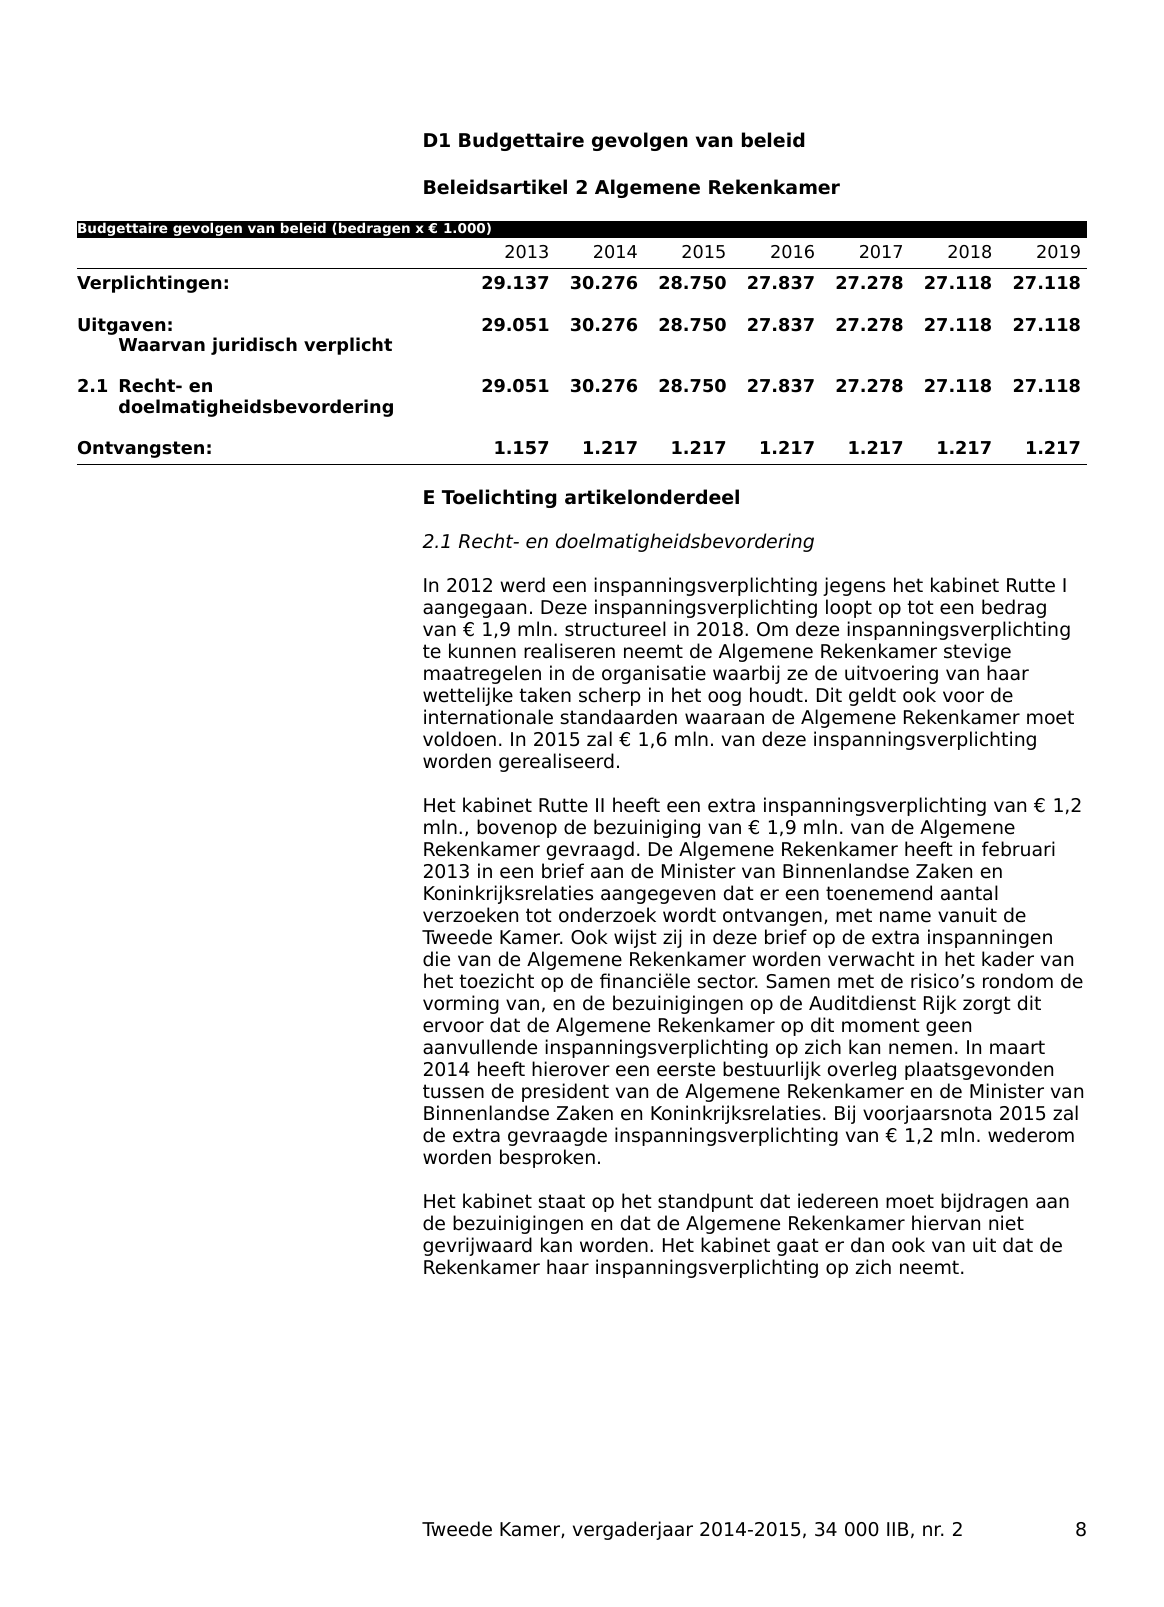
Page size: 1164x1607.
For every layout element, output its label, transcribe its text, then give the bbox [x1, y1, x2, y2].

table_cell 1.217 [821, 438, 909, 463]
table_cell 29.137 [466, 269, 555, 294]
table_cell 2016 [732, 238, 821, 267]
table_cell [998, 356, 1087, 376]
table_cell [909, 335, 998, 356]
table_cell [112, 418, 466, 438]
table_cell 1.217 [555, 438, 644, 463]
table_cell [909, 418, 998, 438]
table_cell [466, 294, 555, 314]
table_cell 28.750 [644, 315, 732, 335]
text Het kabinet Rutte II heeft een extra inspanningsverplichting van € 1,2 mln., bovenop de bezuiniging van € 1,9 mln. van de Algemene Rekenkamer gevraagd. De Algemene Rekenkamer heeft in februari 2013 in een brief aan de Minister van Binnenlandse Zaken en Koninkrijksrelaties aangegeven dat er een toenemend aantal verzoeken tot onderzoek wordt ontvangen, met name vanuit de Tweede Kamer. Ook wijst zij in deze brief op de extra inspanningen die van de Algemene Rekenkamer worden verwacht in het kader van het toezicht op de financiële sector. Samen met de risico’s rondom de vorming van, en de bezuinigingen op de Auditdienst Rijk zorgt dit ervoor dat de Algemene Rekenkamer op dit moment geen aanvullende inspanningsverplichting op zich kan nemen. In maart 2014 heeft hierover een eerste bestuurlijk overleg plaatsgevonden tussen de president van de Algemene Rekenkamer en de Minister van Binnenlandse Zaken en Koninkrijksrelaties. Bij voorjaarsnota 2015 zal de extra gevraagde inspanningsverplichting van € 1,2 mln. wederom worden besproken. [422, 795, 1087, 1169]
table_cell 1.217 [909, 438, 998, 463]
table_cell 27.118 [998, 376, 1087, 418]
table_cell 1.157 [466, 438, 555, 463]
table_cell [555, 418, 644, 438]
text In 2012 werd een inspanningsverplichting jegens het kabinet Rutte I aangegaan. Deze inspanningsverplichting loopt op tot een bedrag van € 1,9 mln. structureel in 2018. Om deze inspanningsverplichting te kunnen realiseren neemt de Algemene Rekenkamer stevige maatregelen in de organisatie waarbij ze de uitvoering van haar wettelijke taken scherp in het oog houdt. Dit geldt ook voor de internationale standaarden waaraan de Algemene Rekenkamer moet voldoen. In 2015 zal € 1,6 mln. van deze inspanningsverplichting worden gerealiseerd. [422, 575, 1087, 773]
table_cell 1.217 [644, 438, 732, 463]
table_cell 27.278 [821, 269, 909, 294]
table_cell [644, 356, 732, 376]
table_cell [77, 238, 112, 267]
table_cell 1.217 [998, 438, 1087, 463]
table_cell [998, 335, 1087, 356]
table_cell [77, 294, 112, 314]
table_cell [77, 335, 112, 356]
table_cell 27.118 [909, 376, 998, 418]
table_cell [732, 335, 821, 356]
table_cell 30.276 [555, 315, 644, 335]
table_cell 27.278 [821, 315, 909, 335]
table_cell [998, 418, 1087, 438]
table_cell 27.118 [909, 269, 998, 294]
table_cell 29.051 [466, 376, 555, 418]
table_cell [555, 335, 644, 356]
table_cell Verplichtingen: [77, 269, 466, 294]
table_cell [644, 294, 732, 314]
table_cell [555, 356, 644, 376]
table_cell [112, 238, 466, 267]
table_cell 30.276 [555, 376, 644, 418]
table_cell [466, 335, 555, 356]
table_cell [909, 356, 998, 376]
table_cell [909, 294, 998, 314]
table_cell [732, 418, 821, 438]
table_header Budgettaire gevolgen van beleid (bedragen x € 1.000) [77, 221, 1087, 236]
table_cell [644, 335, 732, 356]
table_cell [555, 294, 644, 314]
table_cell Ontvangsten: [77, 438, 466, 463]
table_cell [112, 356, 466, 376]
table_cell 30.276 [555, 269, 644, 294]
table_cell 2019 [998, 238, 1087, 267]
table_cell Recht- en doelmatigheidsbevordering [112, 376, 466, 418]
table_cell 27.837 [732, 376, 821, 418]
table_cell 2013 [466, 238, 555, 267]
table_cell 27.837 [732, 315, 821, 335]
table_cell 27.118 [909, 315, 998, 335]
table_cell 2.1 [77, 376, 112, 418]
table_cell [821, 294, 909, 314]
table_cell 27.118 [998, 269, 1087, 294]
table_cell [77, 356, 112, 376]
table_cell [77, 418, 112, 438]
table_cell [466, 418, 555, 438]
table_cell 2015 [644, 238, 732, 267]
table_cell 2018 [909, 238, 998, 267]
table_cell 1.217 [732, 438, 821, 463]
table_cell 2017 [821, 238, 909, 267]
table_cell [732, 356, 821, 376]
table_cell 28.750 [644, 269, 732, 294]
table_cell [732, 294, 821, 314]
table_cell [998, 294, 1087, 314]
table_cell [466, 356, 555, 376]
subtitle Beleidsartikel 2 Algemene Rekenkamer [422, 177, 1087, 199]
table_cell 27.837 [732, 269, 821, 294]
subtitle E Toelichting artikelonderdeel [422, 487, 1087, 509]
subtitle D1 Budgettaire gevolgen van beleid [422, 130, 1087, 152]
table_cell [821, 335, 909, 356]
table_cell Uitgaven: [77, 315, 466, 335]
table_cell 27.118 [998, 315, 1087, 335]
table_cell Waarvan juridisch verplicht [112, 335, 466, 356]
table_cell [644, 418, 732, 438]
table_cell [821, 356, 909, 376]
table_cell [112, 294, 466, 314]
subtitle 2.1 Recht- en doelmatigheidsbevordering [422, 531, 1087, 553]
table_cell 27.278 [821, 376, 909, 418]
table_cell 28.750 [644, 376, 732, 418]
table_cell 29.051 [466, 315, 555, 335]
text Het kabinet staat op het standpunt dat iedereen moet bijdragen aan de bezuinigingen en dat de Algemene Rekenkamer hiervan niet gevrijwaard kan worden. Het kabinet gaat er dan ook van uit dat de Rekenkamer haar inspanningsverplichting op zich neemt. [422, 1191, 1087, 1279]
table_cell [821, 418, 909, 438]
table_cell 2014 [555, 238, 644, 267]
